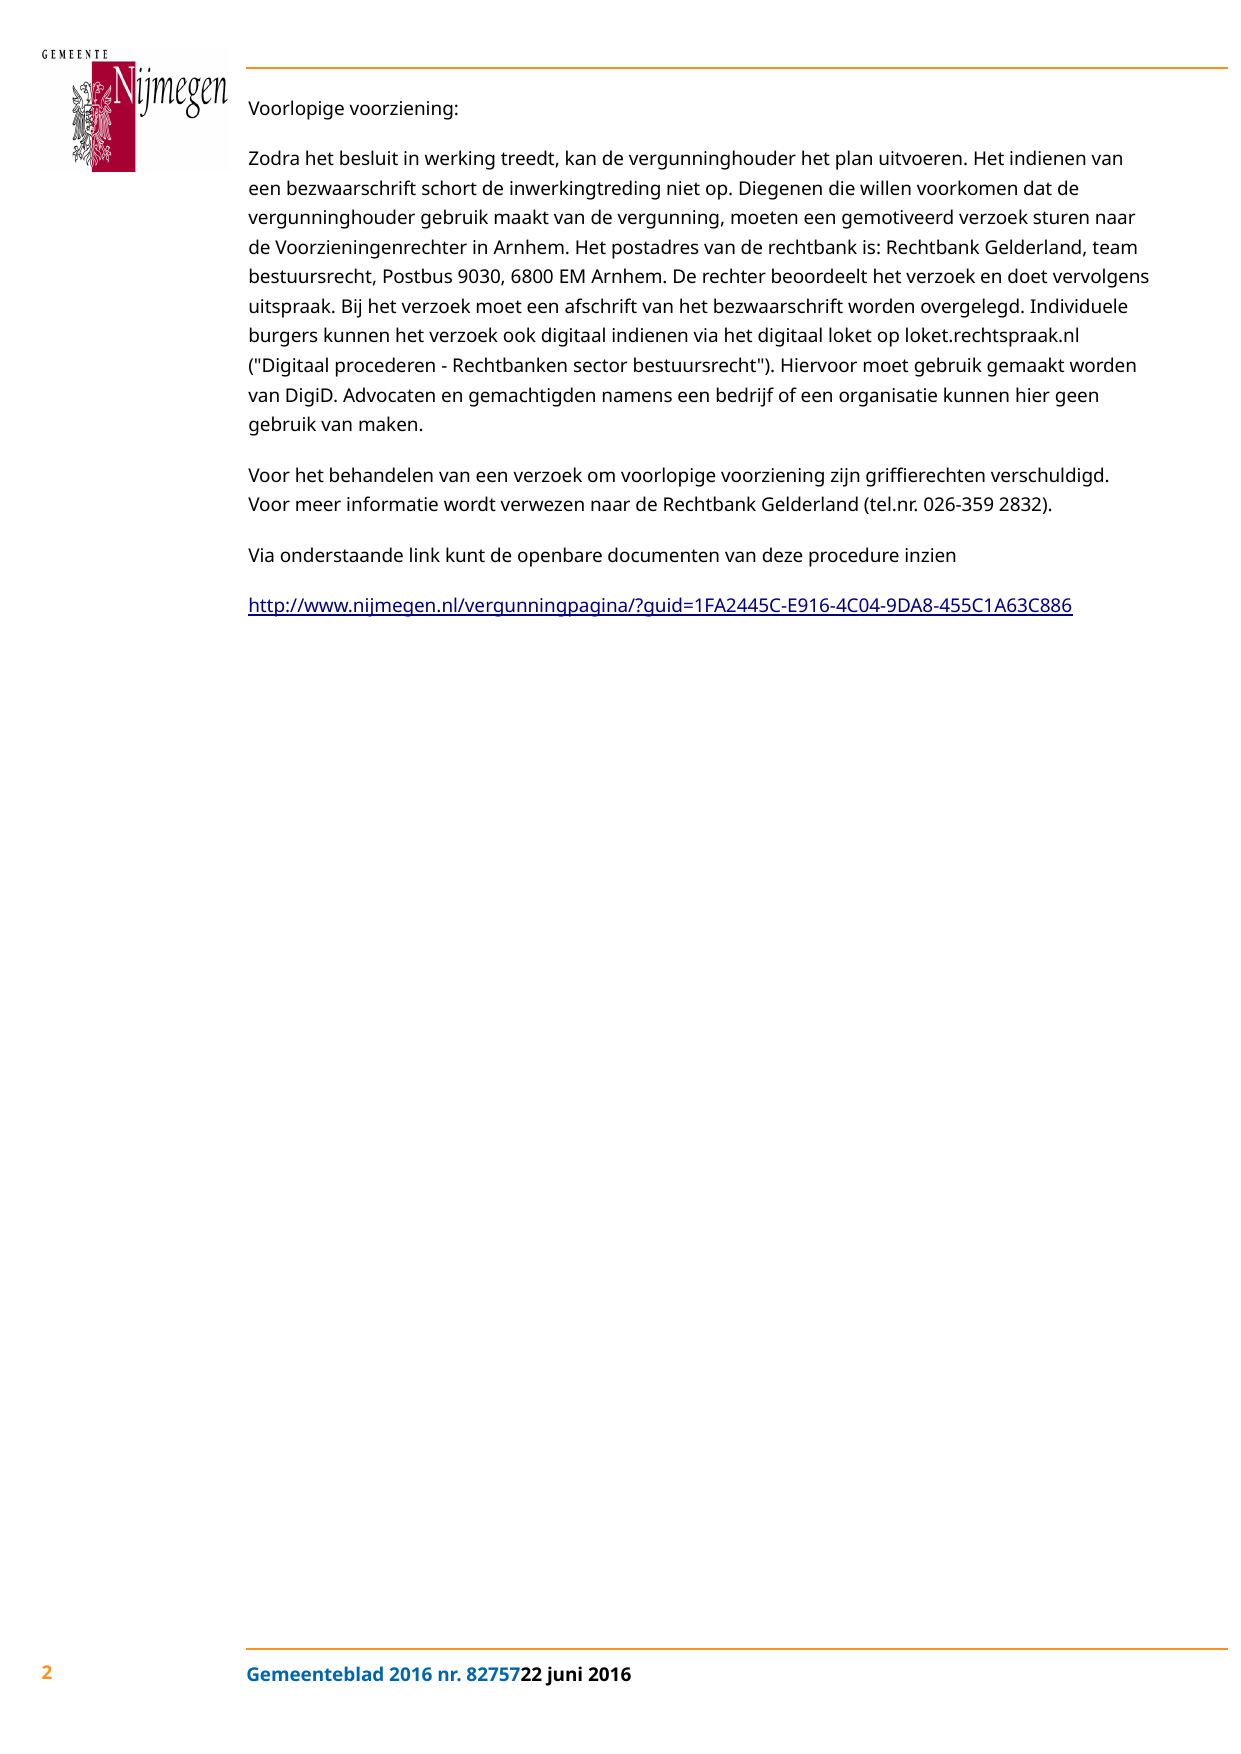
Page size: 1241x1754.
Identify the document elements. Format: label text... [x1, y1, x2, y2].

text http://www.nijmegen.nl/vergunningpagina/?guid=1FA2445C-E916-4C04-9DA8-455C1A63C886 [248, 592, 1152, 618]
text Voor het behandelen van een verzoek om voorlopige voorziening zijn griffierechten verschuldigd. Voor meer informatie wordt verwezen naar de Rechtbank Gelderland (tel.nr. 026-359 2832). [248, 462, 1152, 517]
picture [41, 47, 231, 172]
text Via onderstaande link kunt de openbare documenten van deze procedure inzien [248, 542, 1152, 568]
text Zodra het besluit in werking treedt, kan de vergunninghouder het plan uitvoeren. Het indienen van een bezwaarschrift schort de inwerkingtreding niet op. Diegenen die willen voorkomen dat de vergunninghouder gebruik maakt van de vergunning, moeten een gemotiveerd verzoek sturen naar de Voorzieningenrechter in Arnhem. Het postadres van de rechtbank is: Rechtbank Gelderland, team bestuursrecht, Postbus 9030, 6800 EM Arnhem. De rechter beoordeelt het verzoek en doet vervolgens uitspraak. Bij het verzoek moet een afschrift van het bezwaarschrift worden overgelegd. Individuele burgers kunnen het verzoek ook digitaal indienen via het digitaal loket op loket.rechtspraak.nl ("Digitaal procederen - Rechtbanken sector bestuursrecht"). Hiervoor moet gebruik gemaakt worden van DigiD. Advocaten en gemachtigden namens een bedrijf of een organisatie kunnen hier geen gebruik van maken. [248, 145, 1152, 437]
text Voorlopige voorziening: [248, 95, 1152, 121]
